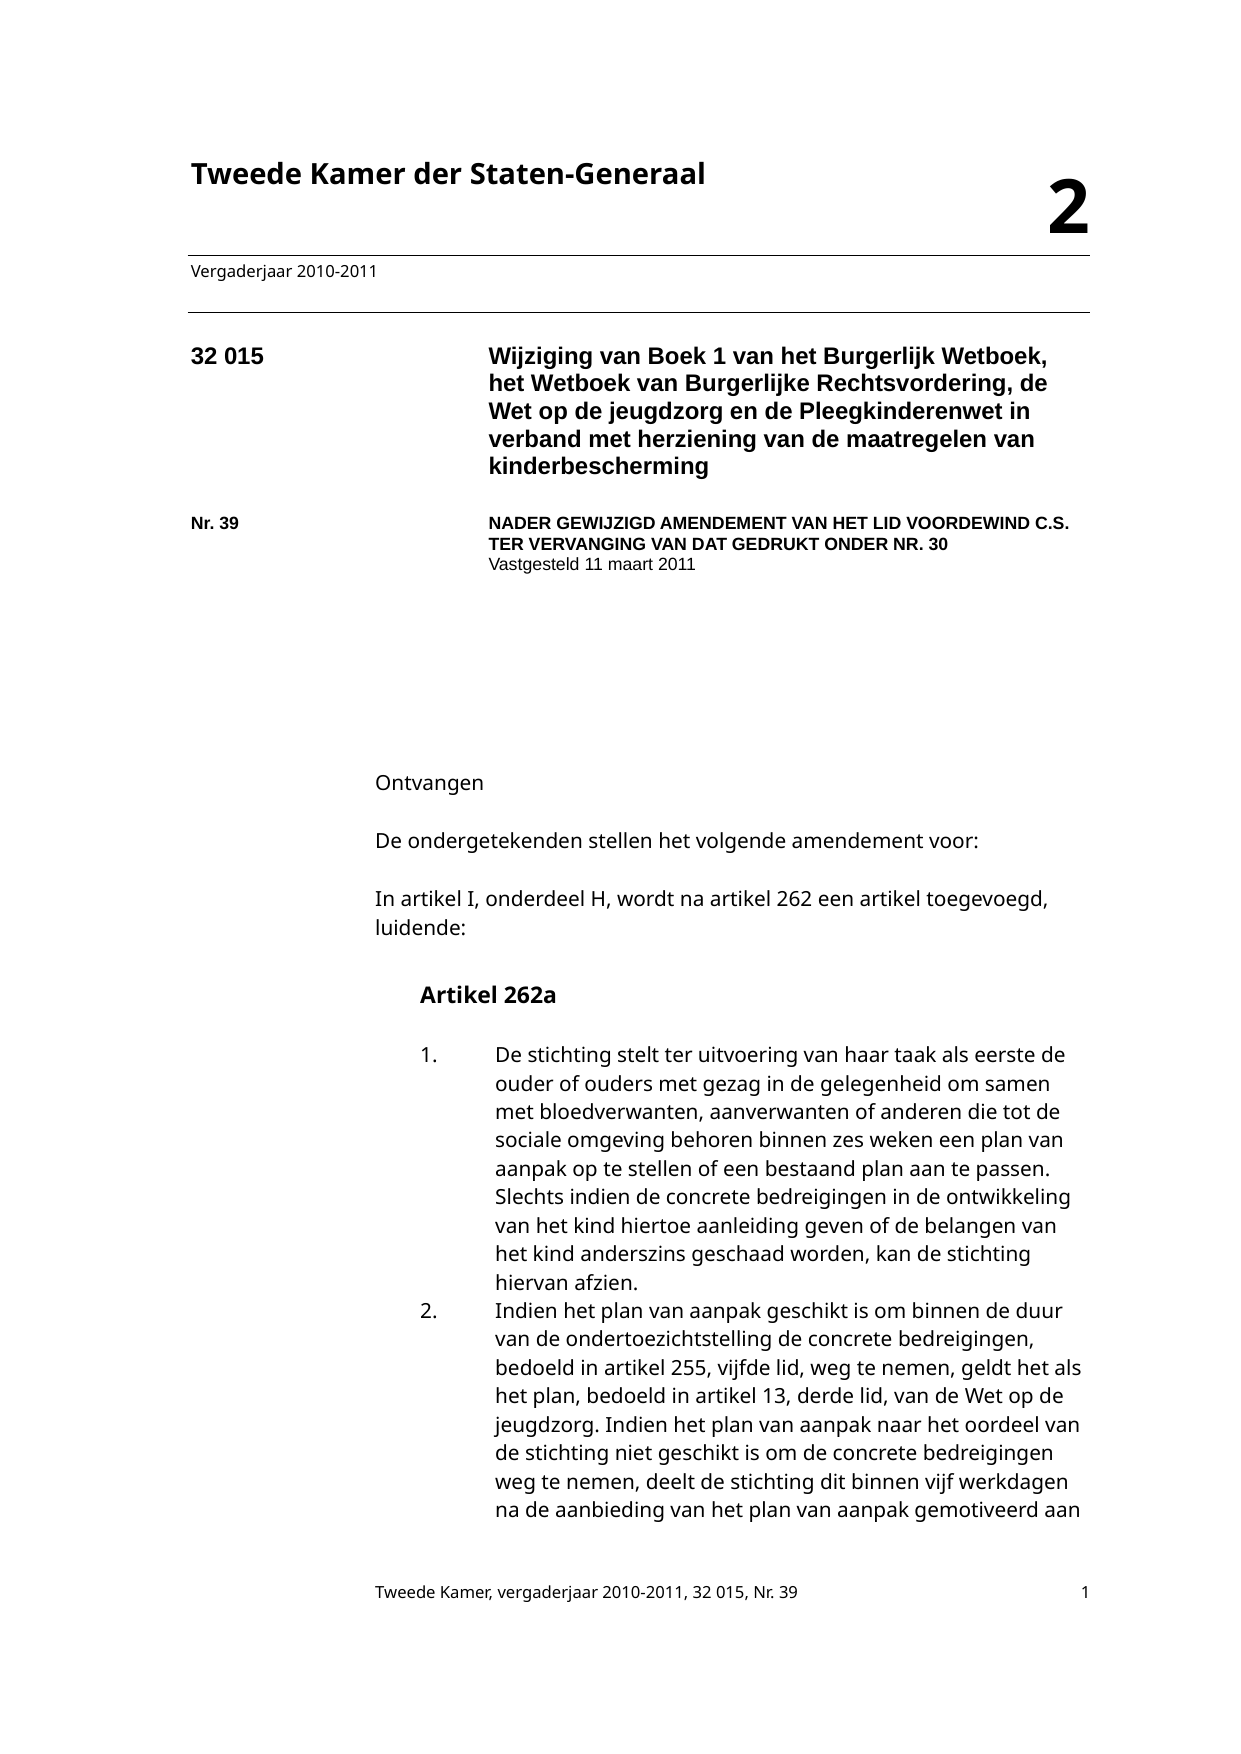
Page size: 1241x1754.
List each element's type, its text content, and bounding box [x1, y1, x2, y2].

table_header 2 [910, 150, 1090, 255]
text In artikel I, onderdeel H, wordt na artikel 262 een artikel toegevoegd, luidende: [375, 884, 1090, 941]
table_cell [188, 313, 485, 339]
table_header Tweede Kamer der Staten-Generaal [188, 150, 909, 255]
table_cell Nr. 39 [188, 510, 485, 649]
table_cell Wijziging van Boek 1 van het Burgerlijk Wetboek, het Wetboek van Burgerlijke Rechtsvordering, de Wet op de jeugdzorg en de Pleegkinderenwet in verband met herziening van de maatregelen van kinderbescherming [485, 339, 1090, 510]
table_cell NADER GEWIJZIGD AMENDEMENT VAN HET LID VOORDEWIND C.S. TER VERVANGING VAN DAT GEDRUKT ONDER NR. 30 Vastgesteld 11 maart 2011 [485, 510, 1090, 649]
list Indien het plan van aanpak geschikt is om binnen de duur van de ondertoezichtstelling de concrete bedreigingen, bedoeld in artikel 255, vijfde lid, weg te nemen, geldt het als het plan, bedoeld in artikel 13, derde lid, van de Wet op de jeugdzorg. Indien het plan van aanpak naar het oordeel van de stichting niet geschikt is om de concrete bedreigingen weg te nemen, deelt de stichting dit binnen vijf werkdagen na de aanbieding van het plan van aanpak gemotiveerd aan [420, 1296, 1090, 1524]
table_cell Vergaderjaar 2010-2011 [188, 256, 485, 312]
table_cell [485, 313, 1090, 339]
list De stichting stelt ter uitvoering van haar taak als eerste de ouder of ouders met gezag in de gelegenheid om samen met bloedverwanten, aanverwanten of anderen die tot de sociale omgeving behoren binnen zes weken een plan van aanpak op te stellen of een bestaand plan aan te passen. Slechts indien de concrete bedreigingen in de ontwikkeling van het kind hiertoe aanleiding geven of de belangen van het kind anderszins geschaad worden, kan de stichting hiervan afzien. [420, 1040, 1090, 1296]
table_cell [485, 256, 1090, 312]
subtitle Artikel 262a [420, 979, 1090, 1010]
text De ondergetekenden stellen het volgende amendement voor: [375, 826, 1090, 854]
text Ontvangen [375, 768, 1090, 796]
table_cell 32 015 [188, 339, 485, 510]
